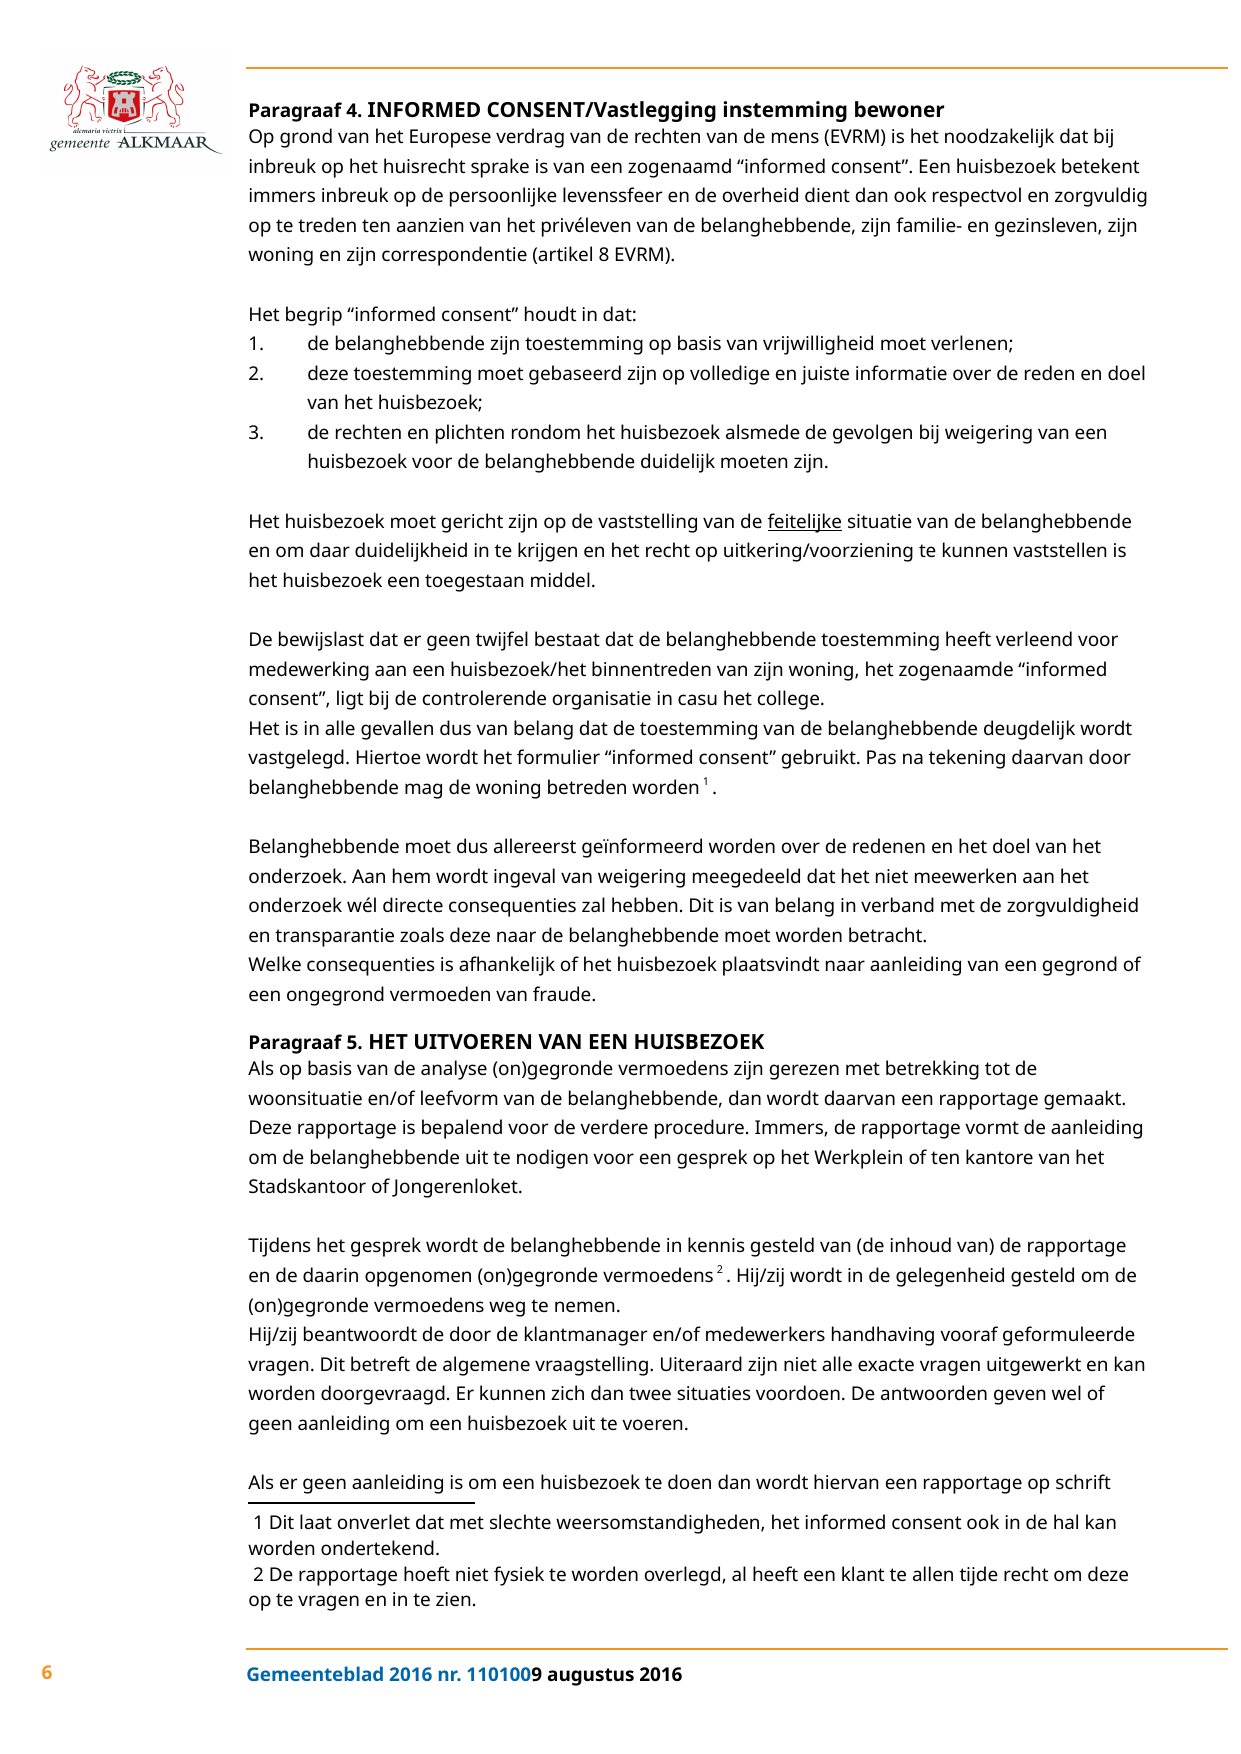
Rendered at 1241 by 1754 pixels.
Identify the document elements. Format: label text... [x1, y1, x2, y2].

text Belanghebbende moet dus allereerst geïnformeerd worden over de redenen en het doel van het onderzoek. Aan hem wordt ingeval van weigering meegedeeld dat het niet meewerken aan het onderzoek wél directe consequenties zal hebben. Dit is van belang in verband met de zorgvuldigheid en transparantie zoals deze naar de belanghebbende moet worden betracht. [248, 833, 1152, 948]
text Als op basis van de analyse (on)gegronde vermoedens zijn gerezen met betrekking tot de woonsituatie en/of leefvorm van de belanghebbende, dan wordt daarvan een rapportage gemaakt. Deze rapportage is bepalend voor de verdere procedure. Immers, de rapportage vormt de aanleiding om de belanghebbende uit te nodigen voor een gesprek op het Werkplein of ten kantore van het Stadskantoor of Jongerenloket. [248, 1055, 1152, 1199]
text De bewijslast dat er geen twijfel bestaat dat de belanghebbende toestemming heeft verleend voor medewerking aan een huisbezoek/het binnentreden van zijn woning, het zogenaamde “informed consent”, ligt bij de controlerende organisatie in casu het college. [248, 626, 1152, 711]
list de rechten en plichten rondom het huisbezoek alsmede de gevolgen bij weigering van een huisbezoek voor de belanghebbende duidelijk moeten zijn. [248, 419, 1152, 474]
picture [41, 47, 231, 172]
list de belanghebbende zijn toestemming op basis van vrijwilligheid moet verlenen; [248, 330, 1152, 356]
list deze toestemming moet gebaseerd zijn op volledige en juiste informatie over de reden en doel van het huisbezoek; [248, 360, 1152, 415]
text Op grond van het Europese verdrag van de rechten van de mens (EVRM) is het noodzakelijk dat bij inbreuk op het huisrecht sprake is van een zogenaamd “informed consent”. Een huisbezoek betekent immers inbreuk op de persoonlijke levenssfeer en de overheid dient dan ook respectvol en zorgvuldig op te treden ten aanzien van het privéleven van de belanghebbende, zijn familie- en gezinsleven, zijn woning en zijn correspondentie (artikel 8 EVRM). [248, 123, 1152, 267]
text Als er geen aanleiding is om een huisbezoek te doen dan wordt hiervan een rapportage op schrift [248, 1469, 1152, 1495]
text De rapportage hoeft niet fysiek te worden overlegd, al heeft een klant te allen tijde recht om deze op te vragen en in te zien. [248, 1561, 1152, 1612]
text Het huisbezoek moet gericht zijn op de vaststelling van de feitelijke situatie van de belanghebbende en om daar duidelijkheid in te krijgen en het recht op uitkering/voorziening te kunnen vaststellen is het huisbezoek een toegestaan middel. [248, 508, 1152, 593]
text Paragraaf 4. INFORMED CONSENT/Vastlegging instemming bewoner [248, 95, 1152, 123]
text Paragraaf 5. HET UITVOEREN VAN EEN HUISBEZOEK [248, 1027, 1152, 1055]
text Hij/zij beantwoordt de door de klantmanager en/of medewerkers handhaving vooraf geformuleerde vragen. Dit betreft de algemene vraagstelling. Uiteraard zijn niet alle exacte vragen uitgewerkt en kan worden doorgevraagd. Er kunnen zich dan twee situaties voordoen. De antwoorden geven wel of geen aanleiding om een huisbezoek uit te voeren. [248, 1321, 1152, 1436]
text Het begrip “informed consent” houdt in dat: [248, 301, 1152, 326]
text Welke consequenties is afhankelijk of het huisbezoek plaatsvindt naar aanleiding van een gegrond of een ongegrond vermoeden van fraude. [248, 952, 1152, 1007]
text Het is in alle gevallen dus van belang dat de toestemming van de belanghebbende deugdelijk wordt vastgelegd. Hiertoe wordt het formulier “informed consent” gebruikt. Pas na tekening daarvan door belanghebbende mag de woning betreden worden. [248, 715, 1152, 800]
text Tijdens het gesprek wordt de belanghebbende in kennis gesteld van (de inhoud van) de rapportage en de daarin opgenomen (on)gegronde vermoedens. Hij/zij wordt in de gelegenheid gesteld om de (on)gegronde vermoedens weg te nemen. [248, 1233, 1152, 1318]
text Dit laat onverlet dat met slechte weersomstandigheden, het informed consent ook in de hal kan worden ondertekend. [248, 1509, 1152, 1561]
